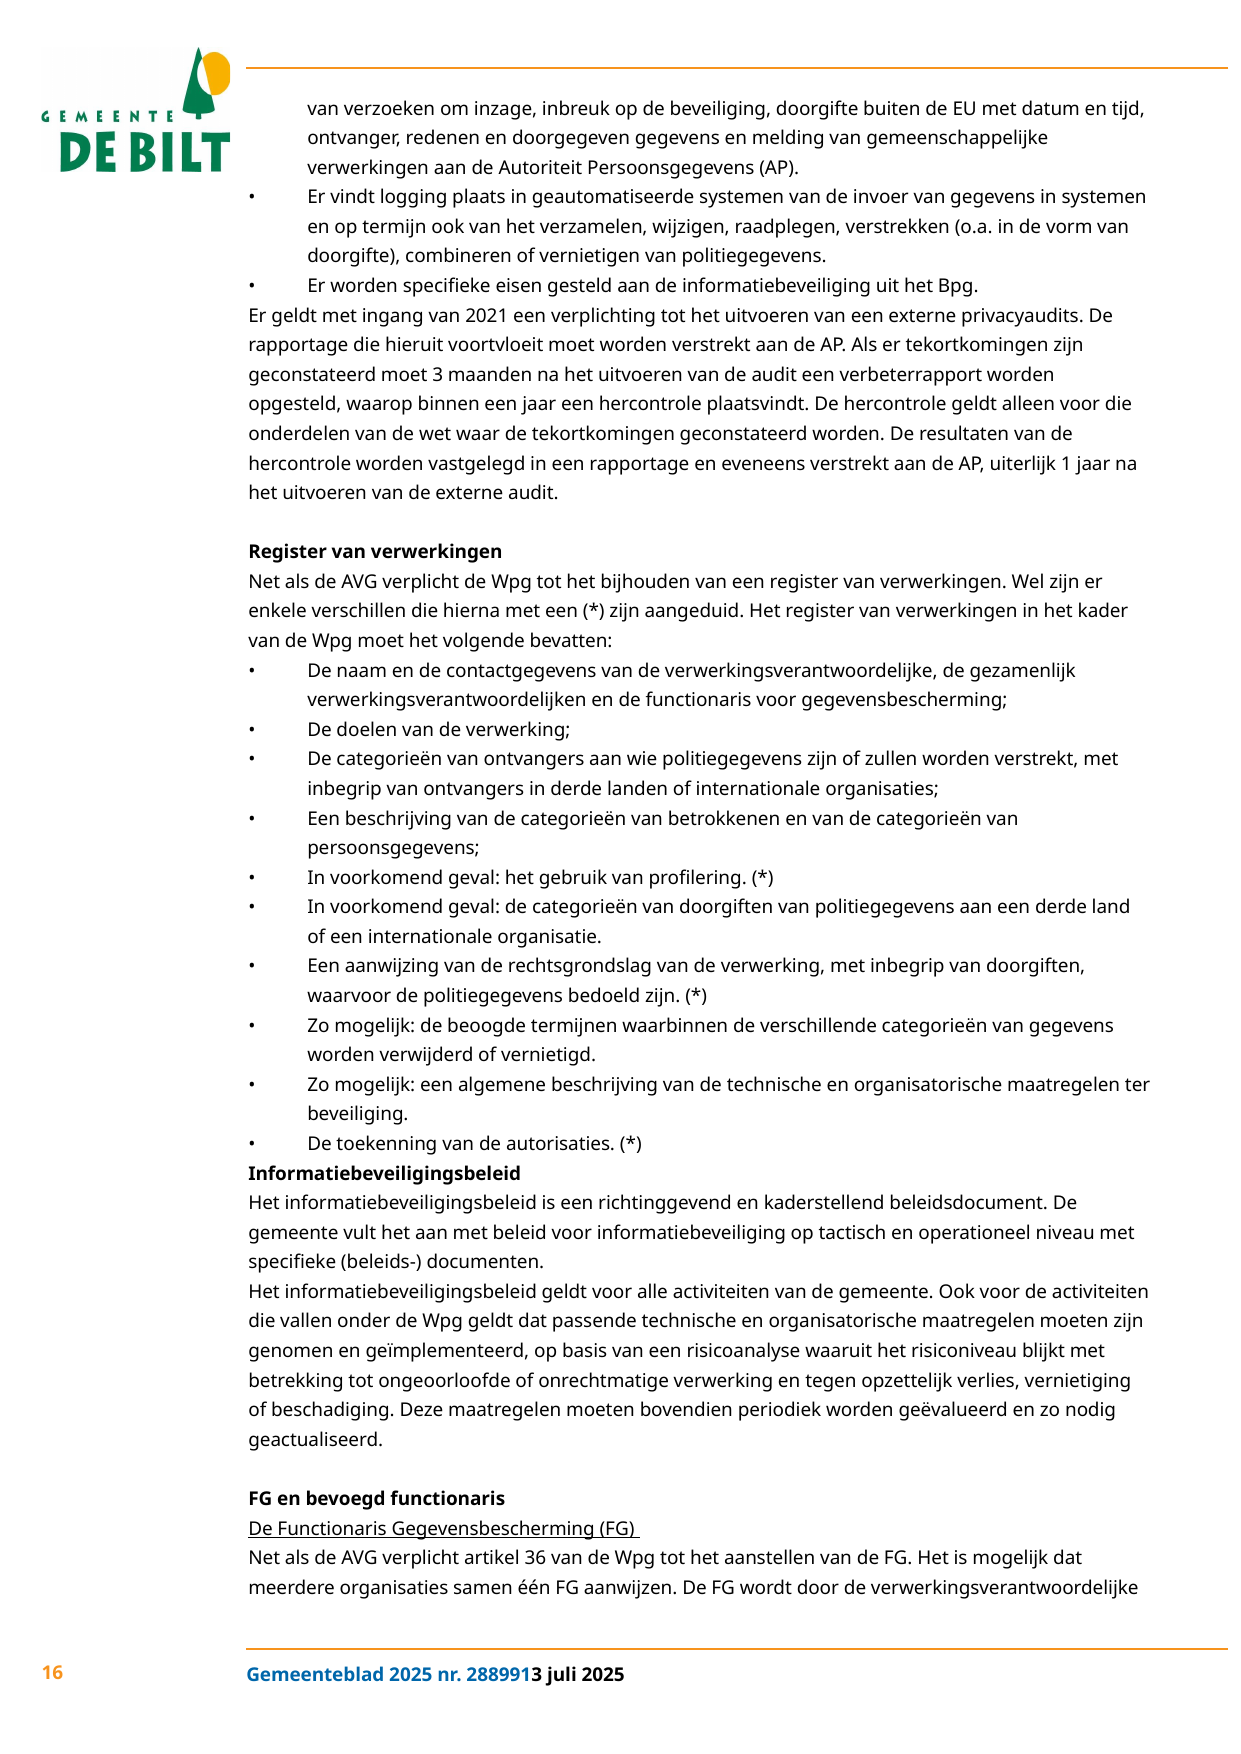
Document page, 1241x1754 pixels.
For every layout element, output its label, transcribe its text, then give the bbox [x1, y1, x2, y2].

text Het informatiebeveiligingsbeleid is een richtinggevend en kaderstellend beleidsdocument. De gemeente vult het aan met beleid voor informatiebeveiliging op tactisch en operationeel niveau met specifieke (beleids-) documenten. [248, 1189, 1152, 1274]
text Er geldt met ingang van 2021 een verplichting tot het uitvoeren van een externe privacyaudits. De rapportage die hieruit voortvloeit moet worden verstrekt aan de AP. Als er tekortkomingen zijn geconstateerd moet 3 maanden na het uitvoeren van de audit een verbeterrapport worden opgesteld, waarop binnen een jaar een hercontrole plaatsvindt. De hercontrole geldt alleen voor die onderdelen van de wet waar de tekortkomingen geconstateerd worden. De resultaten van de hercontrole worden vastgelegd in een rapportage en eveneens verstrekt aan de AP, uiterlijk 1 jaar na het uitvoeren van de externe audit. [248, 302, 1152, 505]
list Een aanwijzing van de rechtsgrondslag van de verwerking, met inbegrip van doorgiften, waarvoor de politiegegevens bedoeld zijn. (*) [248, 953, 1152, 1008]
list In voorkomend geval: de categorieën van doorgiften van politiegegevens aan een derde land of een internationale organisatie. [248, 893, 1152, 949]
list In voorkomend geval: het gebruik van profilering. (*) [248, 864, 1152, 890]
list Zo mogelijk: een algemene beschrijving van de technische en organisatorische maatregelen ter beveiliging. [248, 1071, 1152, 1126]
list De naam en de contactgegevens van de verwerkingsverantwoordelijke, de gezamenlijk verwerkingsverantwoordelijken en de functionaris voor gegevensbescherming; [248, 657, 1152, 712]
list Er worden specifieke eisen gesteld aan de informatiebeveiliging uit het Bpg. [248, 272, 1152, 298]
list De categorieën van ontvangers aan wie politiegegevens zijn of zullen worden verstrekt, met inbegrip van ontvangers in derde landen of internationale organisaties; [248, 746, 1152, 801]
list De toekenning van de autorisaties. (*) [248, 1130, 1152, 1156]
picture [41, 47, 231, 172]
list van verzoeken om inzage, inbreuk op de beveiliging, doorgifte buiten de EU met datum en tijd, ontvanger, redenen en doorgegeven gegevens en melding van gemeenschappelijke verwerkingen aan de Autoriteit Persoonsgegevens (AP). [248, 95, 1152, 180]
text Net als de AVG verplicht de Wpg tot het bijhouden van een register van verwerkingen. Wel zijn er enkele verschillen die hierna met een (*) zijn aangeduid. Het register van verwerkingen in het kader van de Wpg moet het volgende bevatten: [248, 568, 1152, 653]
list De doelen van de verwerking; [248, 716, 1152, 742]
text Register van verwerkingen [248, 538, 1152, 564]
text Informatiebeveiligingsbeleid [248, 1160, 1152, 1186]
list Er vindt logging plaats in geautomatiseerde systemen van de invoer van gegevens in systemen en op termijn ook van het verzamelen, wijzigen, raadplegen, verstrekken (o.a. in de vorm van doorgifte), combineren of vernietigen van politiegegevens. [248, 183, 1152, 268]
list Een beschrijving van de categorieën van betrokkenen en van de categorieën van persoonsgegevens; [248, 805, 1152, 860]
text Het informatiebeveiligingsbeleid geldt voor alle activiteiten van de gemeente. Ook voor de activiteiten die vallen onder de Wpg geldt dat passende technische en organisatorische maatregelen moeten zijn genomen en geïmplementeerd, op basis van een risicoanalyse waaruit het risiconiveau blijkt met betrekking tot ongeoorloofde of onrechtmatige verwerking en tegen opzettelijk verlies, vernietiging of beschadiging. Deze maatregelen moeten bovendien periodiek worden geëvalueerd en zo nodig geactualiseerd. [248, 1278, 1152, 1452]
list Zo mogelijk: de beoogde termijnen waarbinnen de verschillende categorieën van gegevens worden verwijderd of vernietigd. [248, 1012, 1152, 1067]
text Net als de AVG verplicht artikel 36 van de Wpg tot het aanstellen van de FG. Het is mogelijk dat meerdere organisaties samen één FG aanwijzen. De FG wordt door de verwerkingsverantwoordelijke [248, 1544, 1152, 1600]
text FG en bevoegd functionaris [248, 1485, 1152, 1511]
text De Functionaris Gegevensbescherming (FG) [248, 1515, 1152, 1541]
